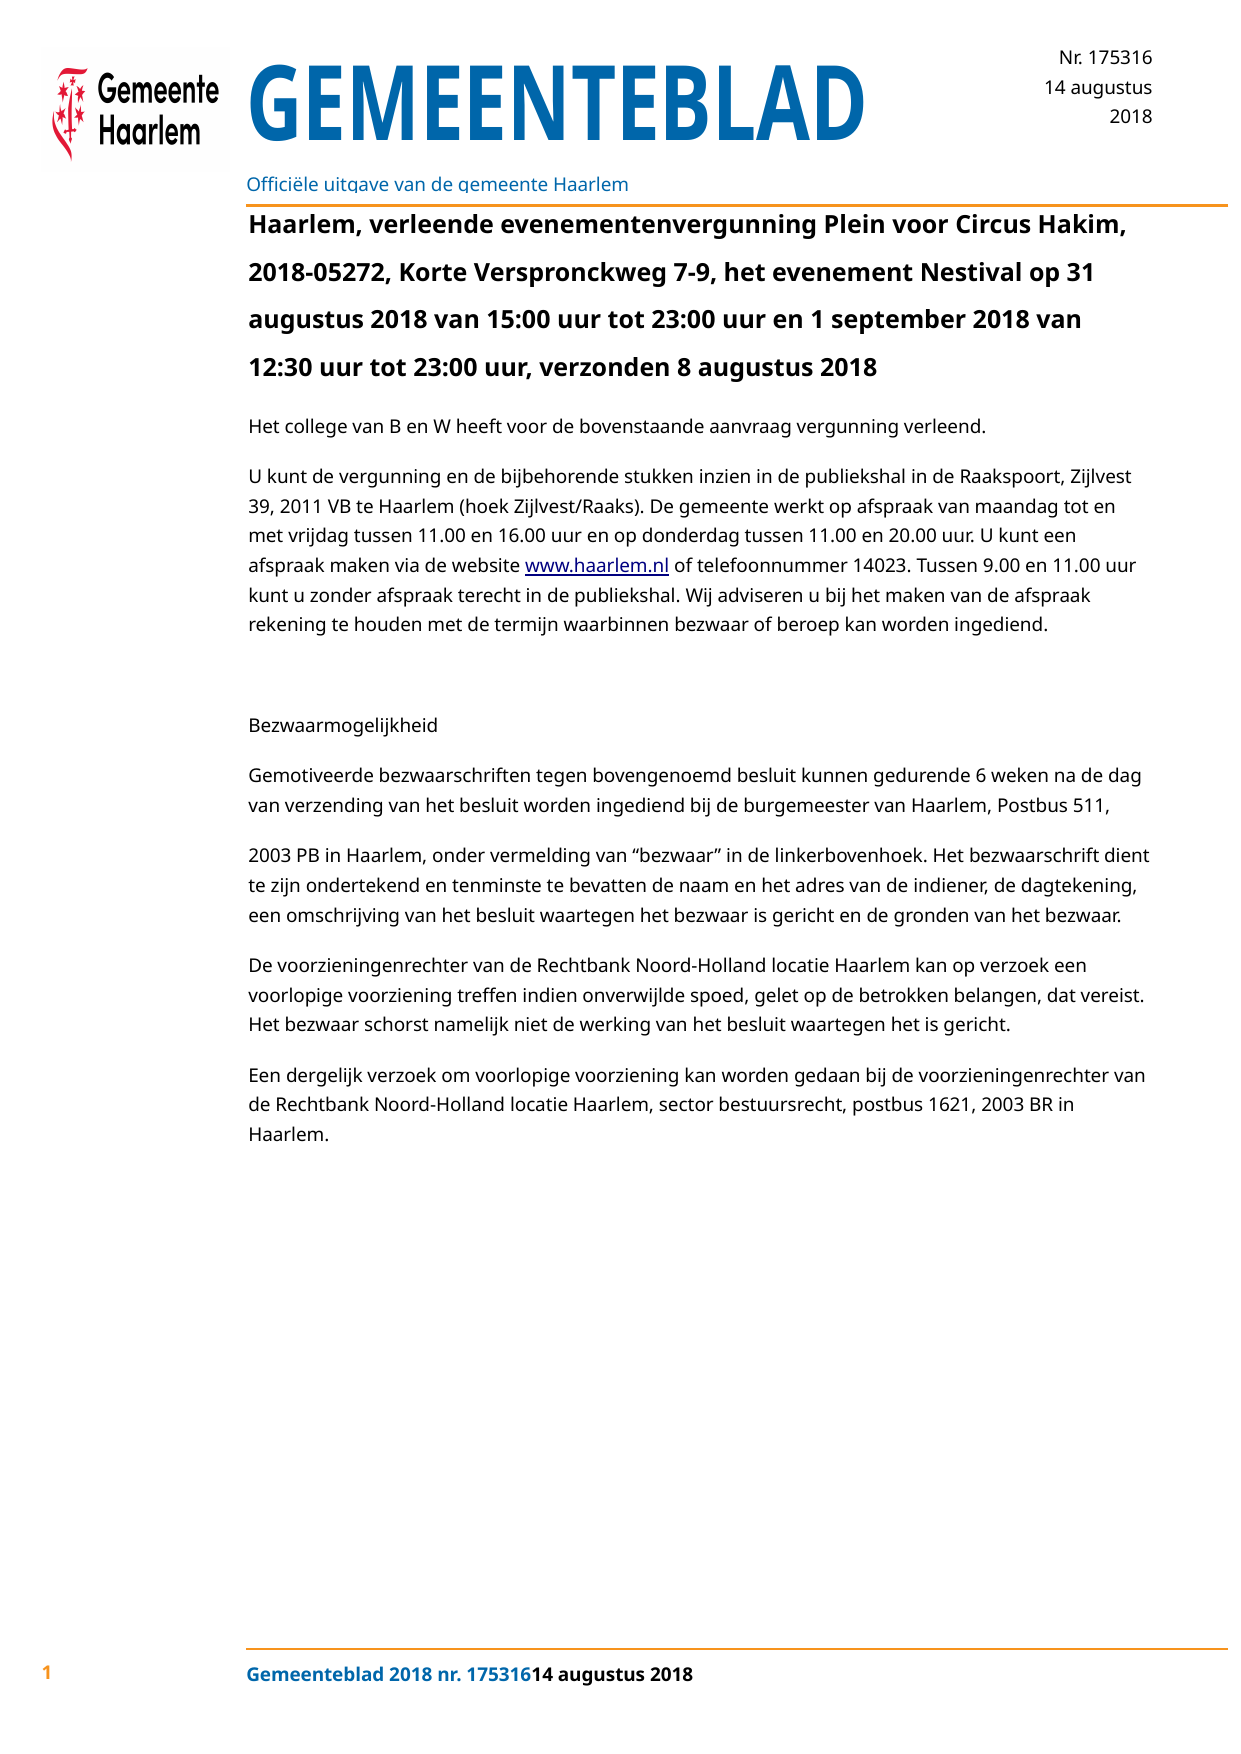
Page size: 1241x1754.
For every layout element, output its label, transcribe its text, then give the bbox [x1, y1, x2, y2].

text Gemotiveerde bezwaarschriften tegen bovengenoemd besluit kunnen gedurende 6 weken na de dag van verzending van het besluit worden ingediend bij de burgemeester van Haarlem, Postbus 511, [248, 763, 1152, 818]
text Het college van B en W heeft voor de bovenstaande aanvraag vergunning verleend. [248, 413, 1152, 439]
text Haarlem, verleende evenementenvergunning Plein voor Circus Hakim, 2018-05272, Korte Verspronckweg 7-9, het evenement Nestival op 31 augustus 2018 van 15:00 uur tot 23:00 uur en 1 september 2018 van 12:30 uur tot 23:00 uur, verzonden 8 augustus 2018 [248, 207, 1152, 384]
text Bezwaarmogelijkheid [248, 712, 1152, 738]
text 2003 PB in Haarlem, onder vermelding van “bezwaar” in de linkerbovenhoek. Het bezwaarschrift dient te zijn ondertekend en tenminste te bevatten de naam en het adres van de indiener, de dagtekening, een omschrijving van het besluit waartegen het bezwaar is gericht en de gronden van het bezwaar. [248, 843, 1152, 928]
text Een dergelijk verzoek om voorlopige voorziening kan worden gedaan bij de voorzieningenrechter van de Rechtbank Noord-Holland locatie Haarlem, sector bestuursrecht, postbus 1621, 2003 BR in Haarlem. [248, 1062, 1152, 1147]
picture [41, 47, 231, 172]
text De voorzieningenrechter van de Rechtbank Noord-Holland locatie Haarlem kan op verzoek een voorlopige voorziening treffen indien onverwijlde spoed, gelet op de betrokken belangen, dat vereist. Het bezwaar schorst namelijk niet de werking van het besluit waartegen het is gericht. [248, 952, 1152, 1037]
text U kunt de vergunning en de bijbehorende stukken inzien in de publiekshal in de Raakspoort, Zijlvest 39, 2011 VB te Haarlem (hoek Zijlvest/Raaks). De gemeente werkt op afspraak van maandag tot en met vrijdag tussen 11.00 en 16.00 uur en op donderdag tussen 11.00 en 20.00 uur. U kunt een afspraak maken via de website www.haarlem.nl of telefoonnummer 14023. Tussen 9.00 en 11.00 uur kunt u zonder afspraak terecht in de publiekshal. Wij adviseren u bij het maken van de afspraak rekening te houden met de termijn waarbinnen bezwaar of beroep kan worden ingediend. [248, 463, 1152, 637]
